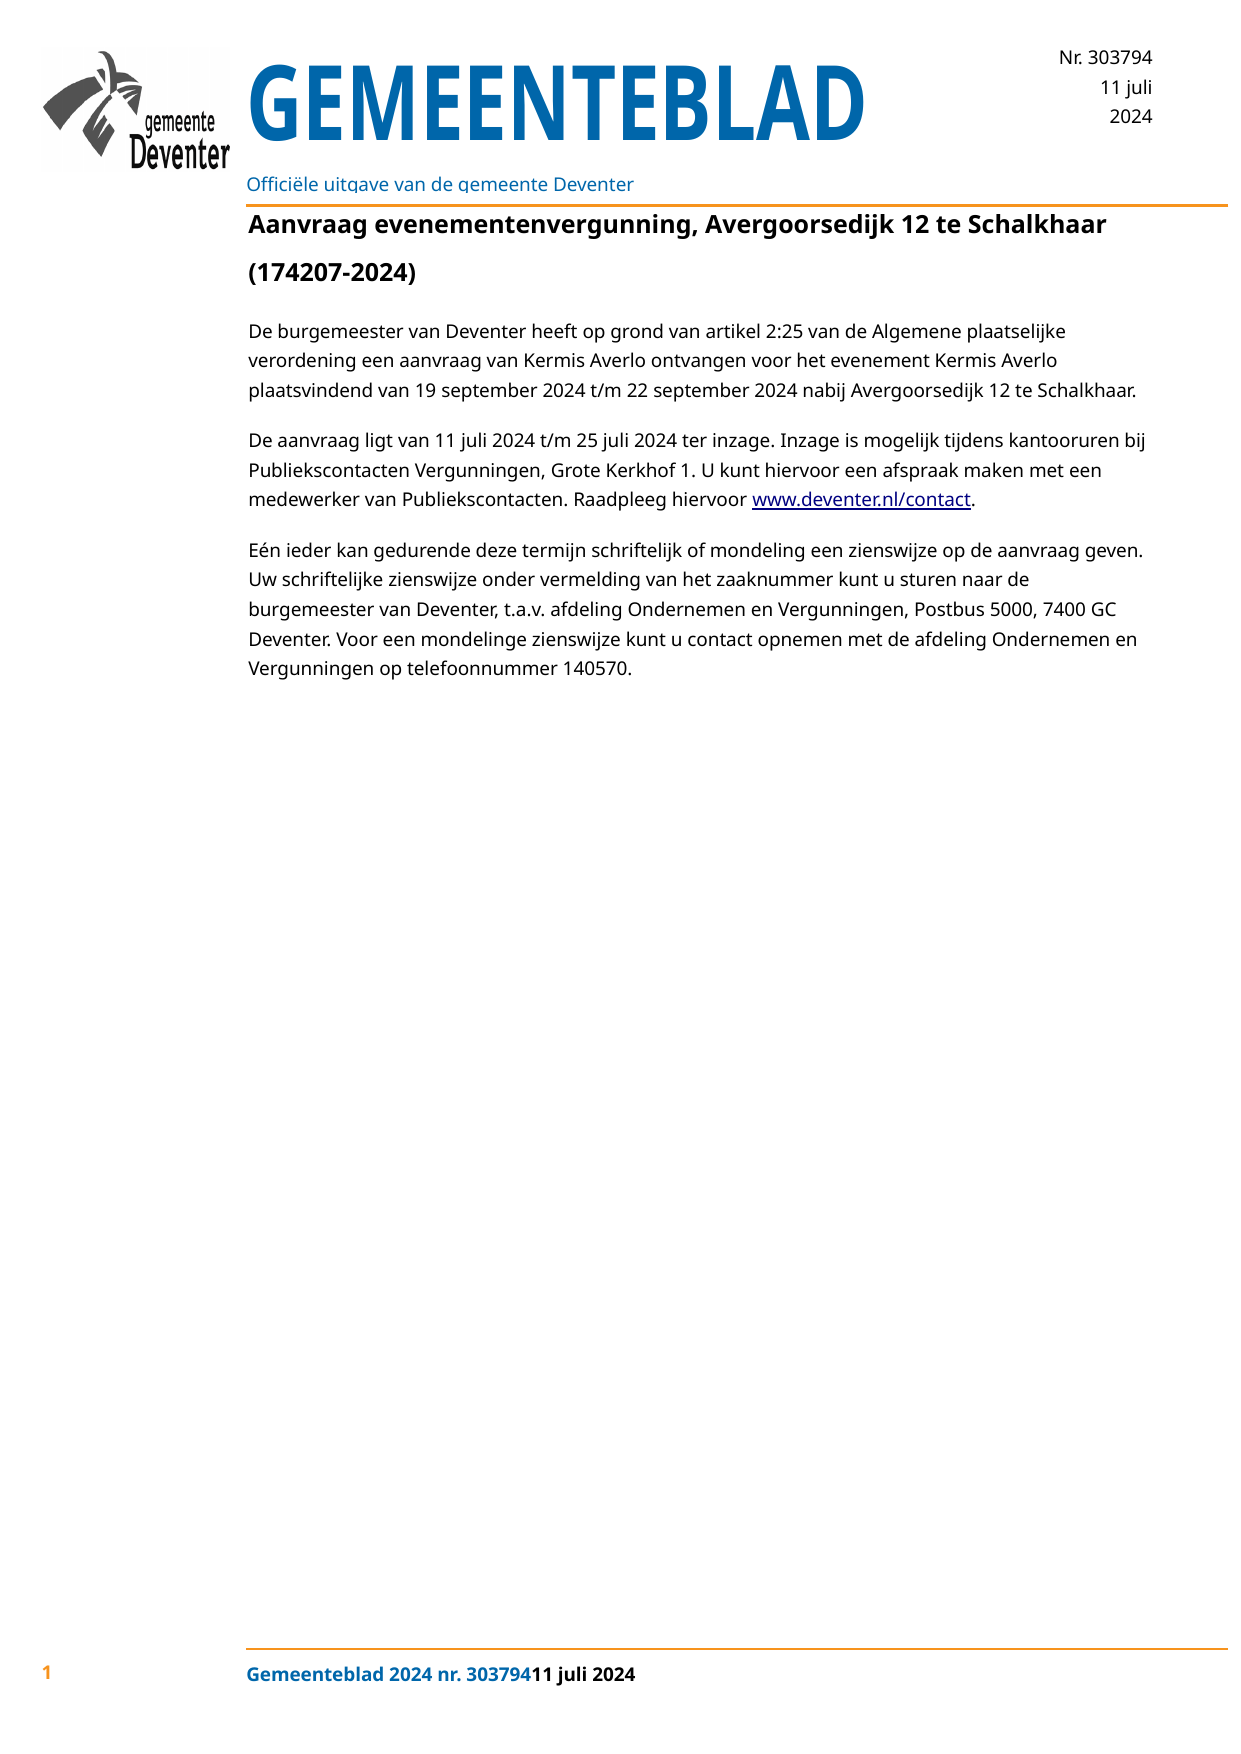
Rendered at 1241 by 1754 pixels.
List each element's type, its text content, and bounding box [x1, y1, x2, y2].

text De burgemeester van Deventer heeft op grond van artikel 2:25 van de Algemene plaatselijke verordening een aanvraag van Kermis Averlo ontvangen voor het evenement Kermis Averlo plaatsvindend van 19 september 2024 t/m 22 september 2024 nabij Avergoorsedijk 12 te Schalkhaar. [248, 318, 1152, 403]
picture [41, 47, 231, 172]
text Eén ieder kan gedurende deze termijn schriftelijk of mondeling een zienswijze op de aanvraag geven. Uw schriftelijke zienswijze onder vermelding van het zaaknummer kunt u sturen naar de burgemeester van Deventer, t.a.v. afdeling Ondernemen en Vergunningen, Postbus 5000, 7400 GC Deventer. Voor een mondelinge zienswijze kunt u contact opnemen met de afdeling Ondernemen en Vergunningen op telefoonnummer 140570. [248, 537, 1152, 681]
text Aanvraag evenementenvergunning, Avergoorsedijk 12 te Schalkhaar (174207-2024) [248, 207, 1152, 288]
text De aanvraag ligt van 11 juli 2024 t/m 25 juli 2024 ter inzage. Inzage is mogelijk tijdens kantooruren bij Publiekscontacten Vergunningen, Grote Kerkhof 1. U kunt hiervoor een afspraak maken met een medewerker van Publiekscontacten. Raadpleeg hiervoor www.deventer.nl/contact. [248, 427, 1152, 512]
